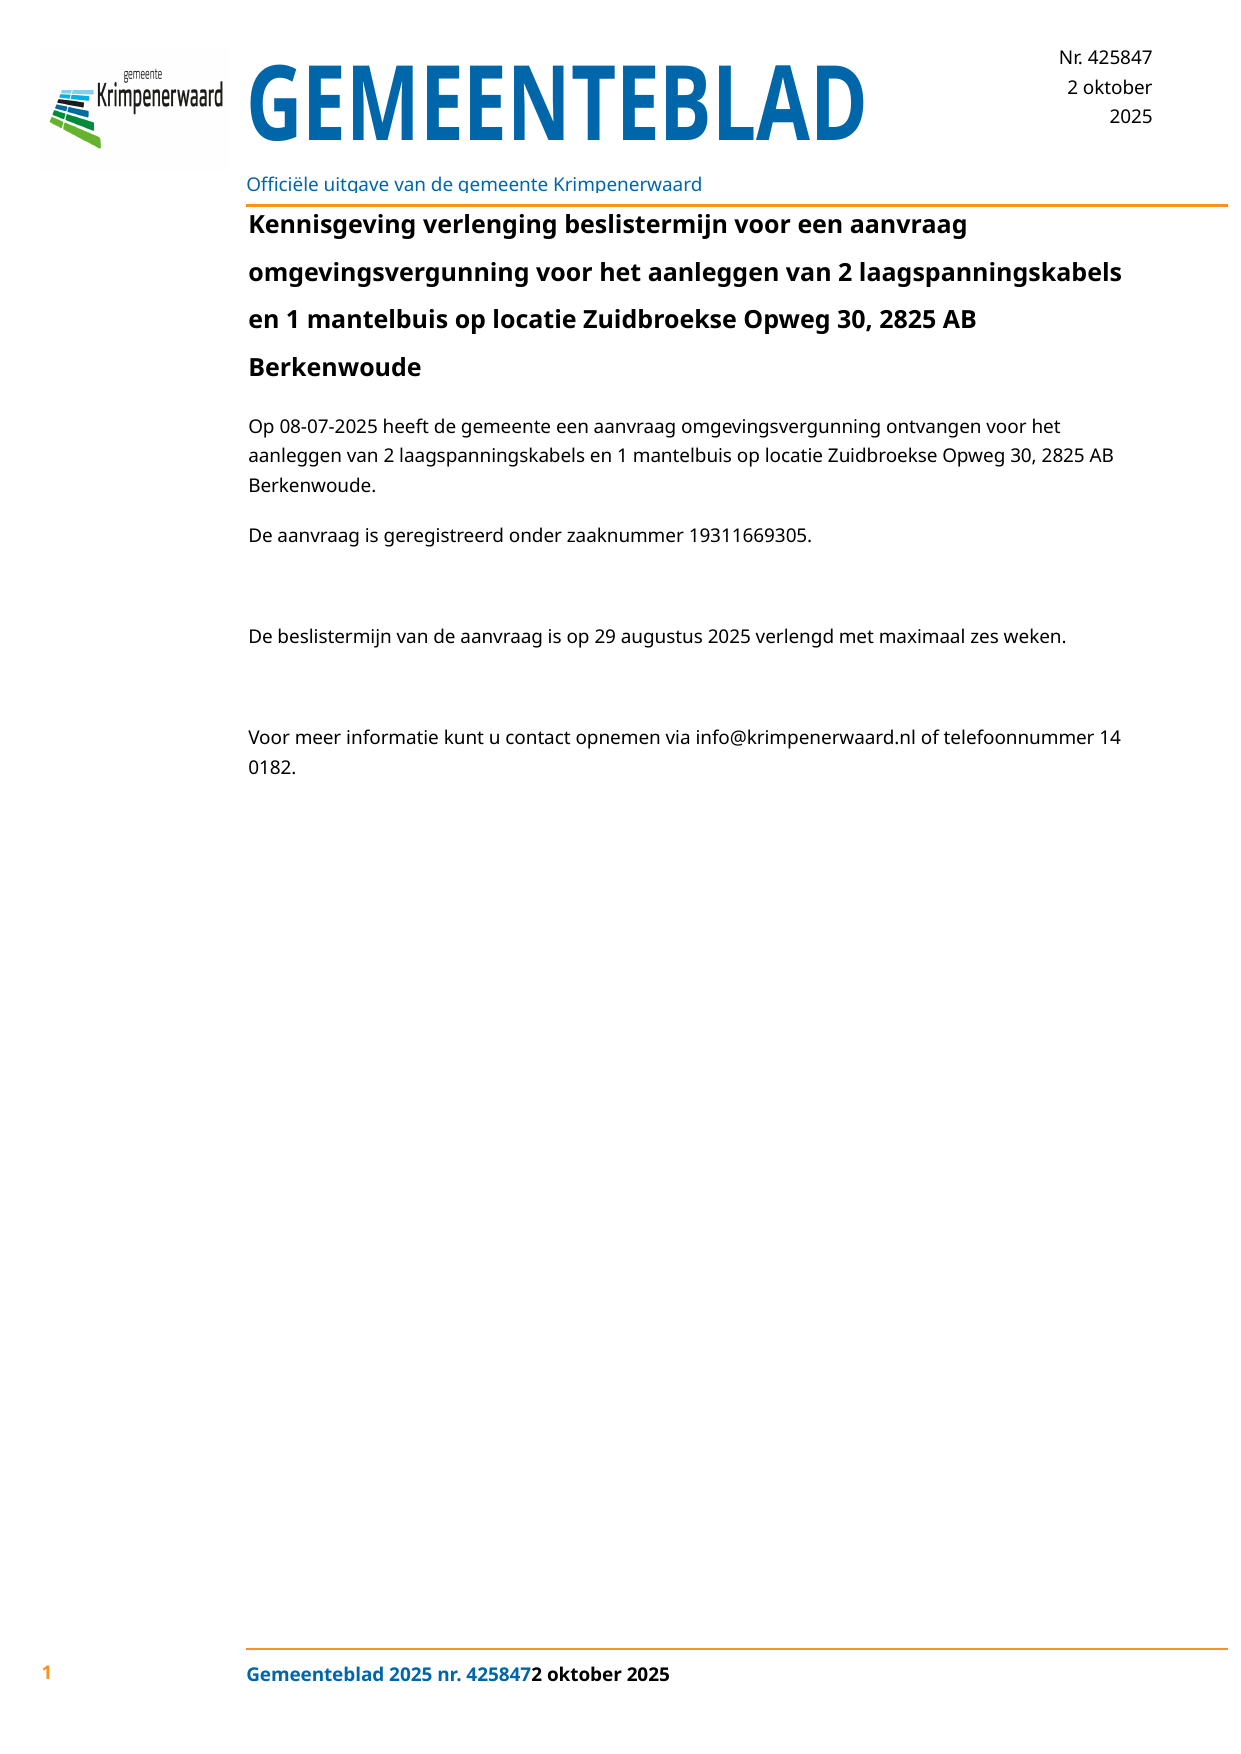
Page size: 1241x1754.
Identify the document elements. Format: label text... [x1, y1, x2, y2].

text Voor meer informatie kunt u contact opnemen via info@krimpenerwaard.nl of telefoonnummer 14 0182. [248, 724, 1152, 780]
text De aanvraag is geregistreerd onder zaaknummer 19311669305. [248, 523, 1152, 548]
text Op 08-07-2025 heeft de gemeente een aanvraag omgevingsvergunning ontvangen voor het aanleggen van 2 laagspanningskabels en 1 mantelbuis op locatie Zuidbroekse Opweg 30, 2825 AB Berkenwoude. [248, 413, 1152, 498]
text De beslistermijn van de aanvraag is op 29 augustus 2025 verlengd met maximaal zes weken. [248, 623, 1152, 649]
picture [41, 47, 231, 172]
text Kennisgeving verlenging beslistermijn voor een aanvraag omgevingsvergunning voor het aanleggen van 2 laagspanningskabels en 1 mantelbuis op locatie Zuidbroekse Opweg 30, 2825 AB Berkenwoude [248, 207, 1152, 384]
